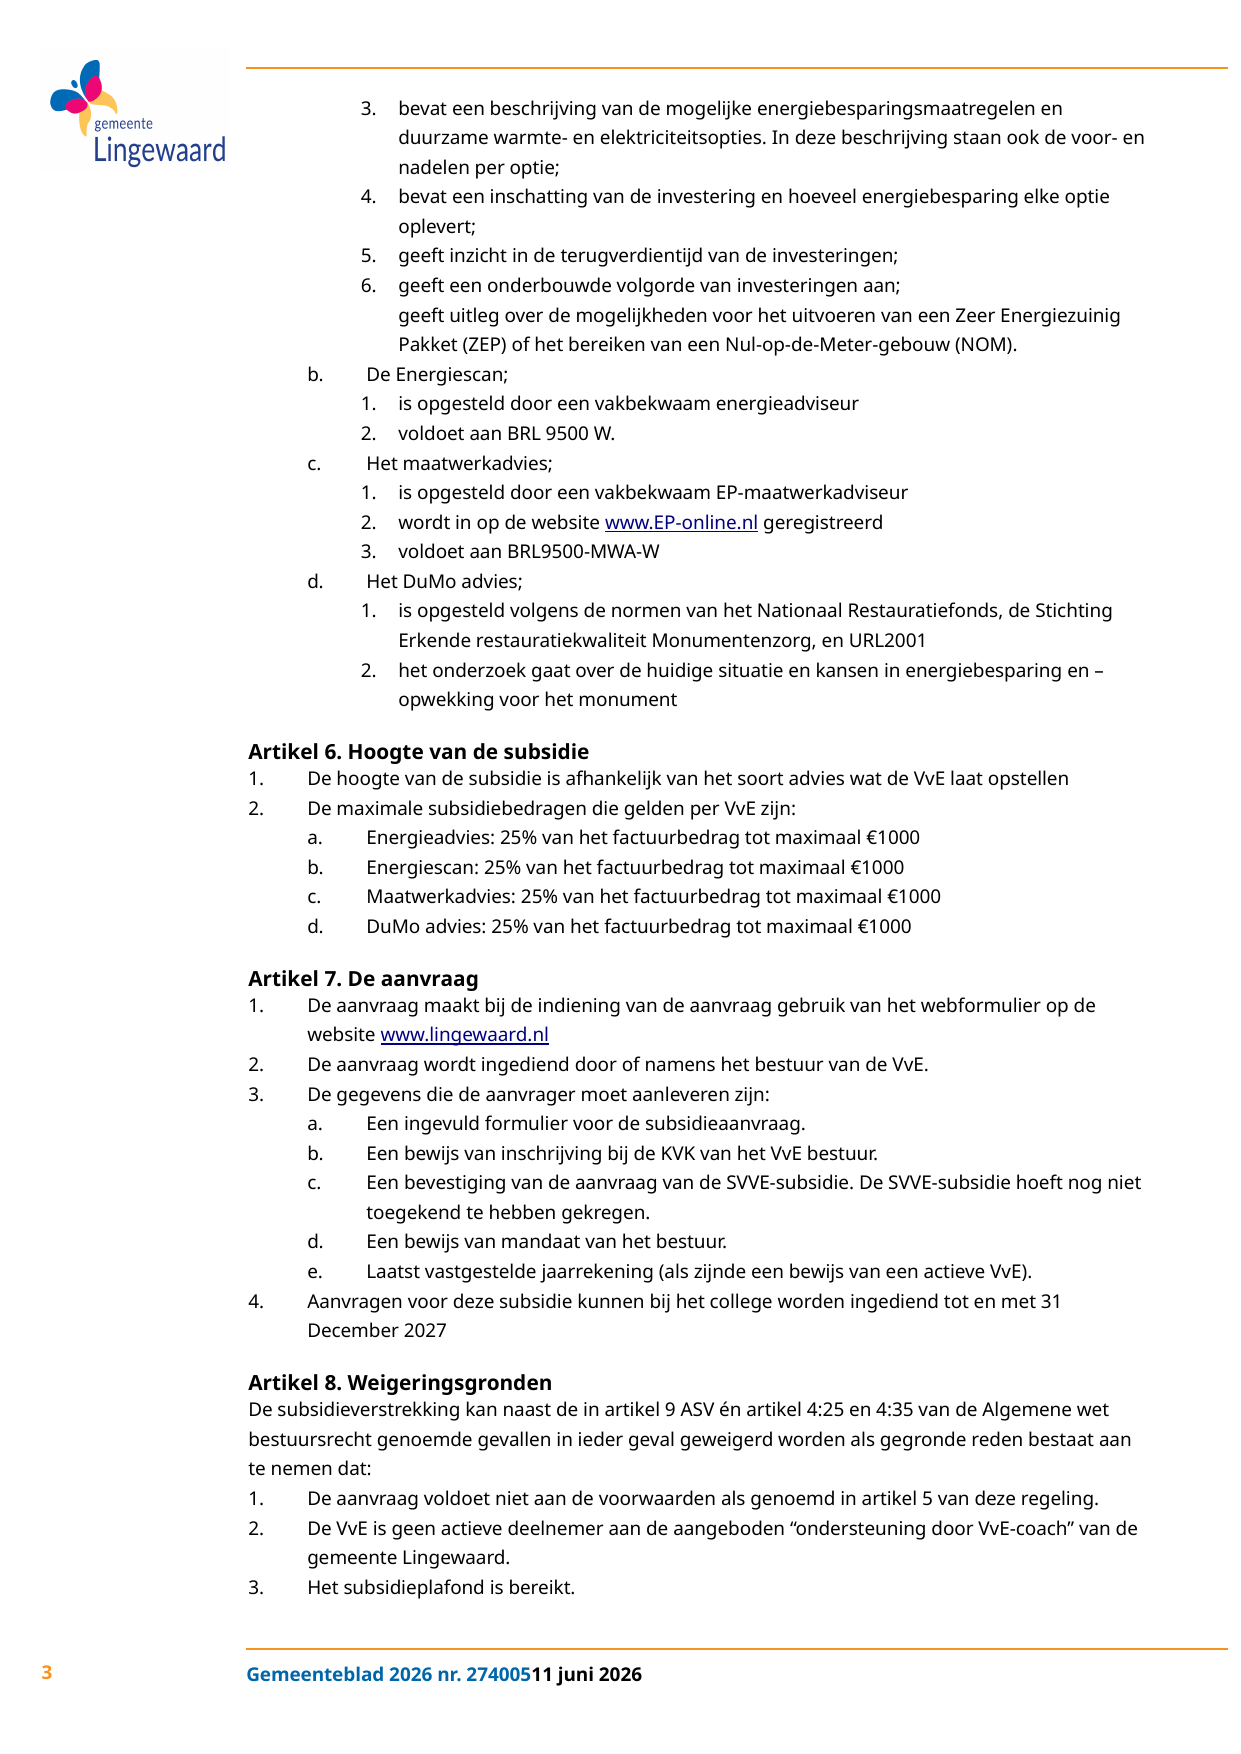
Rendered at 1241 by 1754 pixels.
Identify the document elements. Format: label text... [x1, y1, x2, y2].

list is opgesteld door een vakbekwaam energieadviseur [361, 391, 1152, 416]
list De gegevens die de aanvrager moet aanleveren zijn: [248, 1081, 1152, 1107]
list voldoet aan BRL 9500 W. [361, 420, 1152, 446]
list De hoogte van de subsidie is afhankelijk van het soort advies wat de VvE laat opstellen [248, 765, 1152, 791]
text Artikel 6. Hoogte van de subsidie [248, 737, 1152, 765]
list het onderzoek gaat over de huidige situatie en kansen in energiebesparing en –opwekking voor het monument [361, 657, 1152, 712]
list is opgesteld door een vakbekwaam EP-maatwerkadviseur [361, 479, 1152, 505]
list Een bewijs van inschrijving bij de KVK van het VvE bestuur. [307, 1140, 1152, 1166]
list geeft inzicht in de terugverdientijd van de investeringen; [361, 243, 1152, 268]
text Artikel 8. Weigeringsgronden [248, 1368, 1152, 1396]
list De maximale subsidiebedragen die gelden per VvE zijn: [248, 795, 1152, 821]
list geeft uitleg over de mogelijkheden voor het uitvoeren van een Zeer Energiezuinig Pakket (ZEP) of het bereiken van een Nul-op-de-Meter-gebouw (NOM). [361, 302, 1152, 357]
list Laatst vastgestelde jaarrekening (als zijnde een bewijs van een actieve VvE). [307, 1258, 1152, 1284]
list Het DuMo advies; [307, 568, 1152, 594]
list Het subsidieplafond is bereikt. [248, 1574, 1152, 1599]
list DuMo advies: 25% van het factuurbedrag tot maximaal €1000 [307, 913, 1152, 939]
list De Energiescan; [307, 361, 1152, 387]
list Een bevestiging van de aanvraag van de SVVE-subsidie. De SVVE-subsidie hoeft nog niet toegekend te hebben gekregen. [307, 1169, 1152, 1225]
picture [41, 47, 231, 172]
list Een bewijs van mandaat van het bestuur. [307, 1229, 1152, 1254]
list Maatwerkadvies: 25% van het factuurbedrag tot maximaal €1000 [307, 884, 1152, 909]
list voldoet aan BRL9500-MWA-W [361, 538, 1152, 564]
list bevat een beschrijving van de mogelijke energiebesparingsmaatregelen en duurzame warmte- en elektriciteitsopties. In deze beschrijving staan ook de voor- en nadelen per optie; [361, 95, 1152, 180]
list Aanvragen voor deze subsidie kunnen bij het college worden ingediend tot en met 31 December 2027 [248, 1288, 1152, 1343]
list geeft een onderbouwde volgorde van investeringen aan; [361, 272, 1152, 298]
list De aanvraag voldoet niet aan de voorwaarden als genoemd in artikel 5 van deze regeling. [248, 1485, 1152, 1511]
list wordt in op de website www.EP-online.nl geregistreerd [361, 509, 1152, 535]
text De subsidieverstrekking kan naast de in artikel 9 ASV én artikel 4:25 en 4:35 van de Algemene wet bestuursrecht genoemde gevallen in ieder geval geweigerd worden als gegronde reden bestaat aan te nemen dat: [248, 1396, 1152, 1481]
list is opgesteld volgens de normen van het Nationaal Restauratiefonds, de Stichting Erkende restauratiekwaliteit Monumentenzorg, en URL2001 [361, 598, 1152, 653]
text Artikel 7. De aanvraag [248, 964, 1152, 992]
list De aanvraag wordt ingediend door of namens het bestuur van de VvE. [248, 1051, 1152, 1077]
list Energiescan: 25% van het factuurbedrag tot maximaal €1000 [307, 854, 1152, 880]
list bevat een inschatting van de investering en hoeveel energiebesparing elke optie oplevert; [361, 183, 1152, 239]
list Het maatwerkadvies; [307, 450, 1152, 476]
list De VvE is geen actieve deelnemer aan de aangeboden “ondersteuning door VvE-coach” van de gemeente Lingewaard. [248, 1515, 1152, 1570]
list Een ingevuld formulier voor de subsidieaanvraag. [307, 1110, 1152, 1136]
list Energieadvies: 25% van het factuurbedrag tot maximaal €1000 [307, 824, 1152, 850]
list De aanvraag maakt bij de indiening van de aanvraag gebruik van het webformulier op de website www.lingewaard.nl [248, 992, 1152, 1047]
